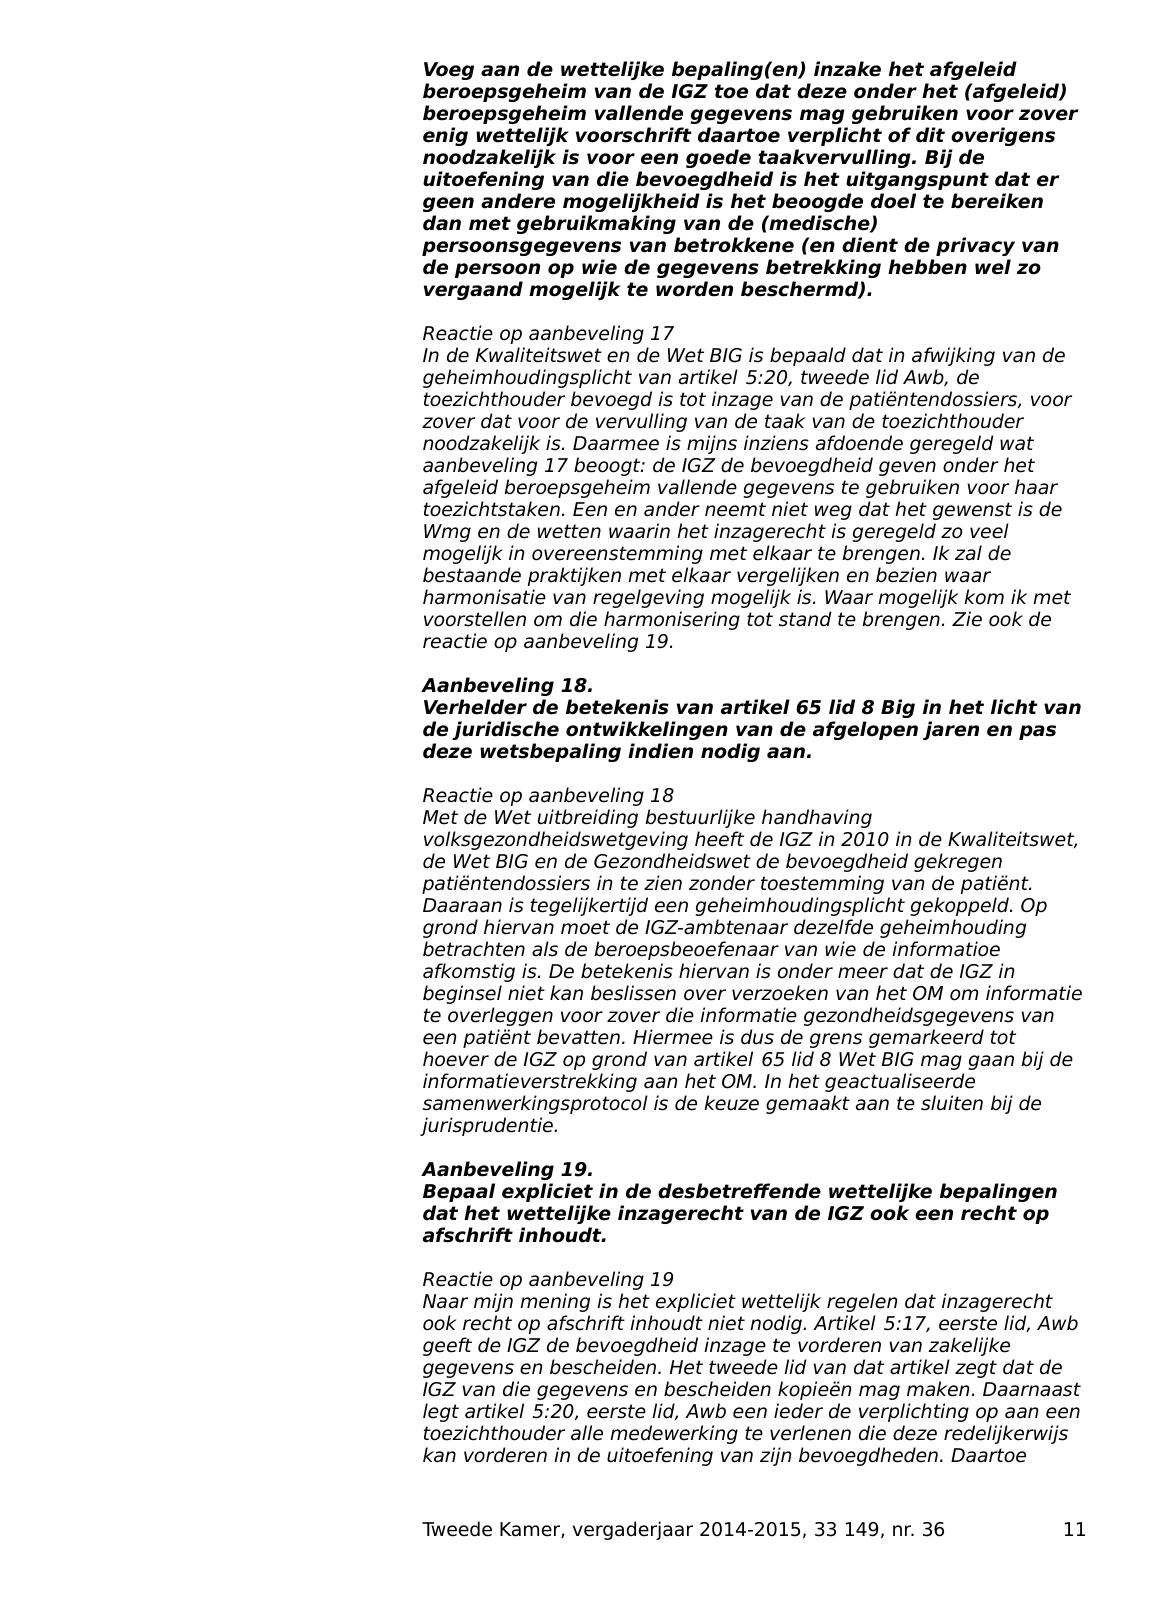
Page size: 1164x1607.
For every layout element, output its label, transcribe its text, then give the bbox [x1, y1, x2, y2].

text Aanbeveling 19. [422, 1159, 1087, 1181]
text Bepaal expliciet in de desbetreffende wettelijke bepalingen dat het wettelijke inzagerecht van de IGZ ook een recht op afschrift inhoudt. [422, 1181, 1087, 1247]
text Verhelder de betekenis van artikel 65 lid 8 Big in het licht van de juridische ontwikkelingen van de afgelopen jaren en pas deze wetsbepaling indien nodig aan. [422, 697, 1087, 763]
text Met de Wet uitbreiding bestuurlijke handhaving volksgezondheidswetgeving heeft de IGZ in 2010 in de Kwaliteitswet, de Wet BIG en de Gezondheidswet de bevoegdheid gekregen patiëntendossiers in te zien zonder toestemming van de patiënt. Daaraan is tegelijkertijd een geheimhoudingsplicht gekoppeld. Op grond hiervan moet de IGZ-ambtenaar dezelfde geheimhouding betrachten als de beroepsbeoefenaar van wie de informatioe afkomstig is. De betekenis hiervan is onder meer dat de IGZ in beginsel niet kan beslissen over verzoeken van het OM om informatie te overleggen voor zover die informatie gezondheidsgegevens van een patiënt bevatten. Hiermee is dus de grens gemarkeerd tot hoever de IGZ op grond van artikel 65 lid 8 Wet BIG mag gaan bij de informatieverstrekking aan het OM. In het geactualiseerde samenwerkingsprotocol is de keuze gemaakt aan te sluiten bij de jurisprudentie. [422, 807, 1087, 1137]
text Reactie op aanbeveling 18 [422, 785, 1087, 807]
text Voeg aan de wettelijke bepaling(en) inzake het afgeleid beroepsgeheim van de IGZ toe dat deze onder het (afgeleid) beroepsgeheim vallende gegevens mag gebruiken voor zover enig wettelijk voorschrift daartoe verplicht of dit overigens noodzakelijk is voor een goede taakvervulling. Bij de uitoefening van die bevoegdheid is het uitgangspunt dat er geen andere mogelijkheid is het beoogde doel te bereiken dan met gebruikmaking van de (medische) persoonsgegevens van betrokkene (en dient de privacy van de persoon op wie de gegevens betrekking hebben wel zo vergaand mogelijk te worden beschermd). [422, 59, 1087, 301]
text Aanbeveling 18. [422, 675, 1087, 697]
text Reactie op aanbeveling 17 [422, 323, 1087, 345]
text Reactie op aanbeveling 19 [422, 1269, 1087, 1291]
text Naar mijn mening is het expliciet wettelijk regelen dat inzagerecht ook recht op afschrift inhoudt niet nodig. Artikel 5:17, eerste lid, Awb geeft de IGZ de bevoegdheid inzage te vorderen van zakelijke gegevens en bescheiden. Het tweede lid van dat artikel zegt dat de IGZ van die gegevens en bescheiden kopieën mag maken. Daarnaast legt artikel 5:20, eerste lid, Awb een ieder de verplichting op aan een toezichthouder alle medewerking te verlenen die deze redelijkerwijs kan vorderen in de uitoefening van zijn bevoegdheden. Daartoe [422, 1291, 1087, 1467]
text In de Kwaliteitswet en de Wet BIG is bepaald dat in afwijking van de geheimhoudingsplicht van artikel 5:20, tweede lid Awb, de toezichthouder bevoegd is tot inzage van de patiëntendossiers, voor zover dat voor de vervulling van de taak van de toezichthouder noodzakelijk is. Daarmee is mijns inziens afdoende geregeld wat aanbeveling 17 beoogt: de IGZ de bevoegdheid geven onder het afgeleid beroepsgeheim vallende gegevens te gebruiken voor haar toezichtstaken. Een en ander neemt niet weg dat het gewenst is de Wmg en de wetten waarin het inzagerecht is geregeld zo veel mogelijk in overeenstemming met elkaar te brengen. Ik zal de bestaande praktijken met elkaar vergelijken en bezien waar harmonisatie van regelgeving mogelijk is. Waar mogelijk kom ik met voorstellen om die harmonisering tot stand te brengen. Zie ook de reactie op aanbeveling 19. [422, 345, 1087, 653]
